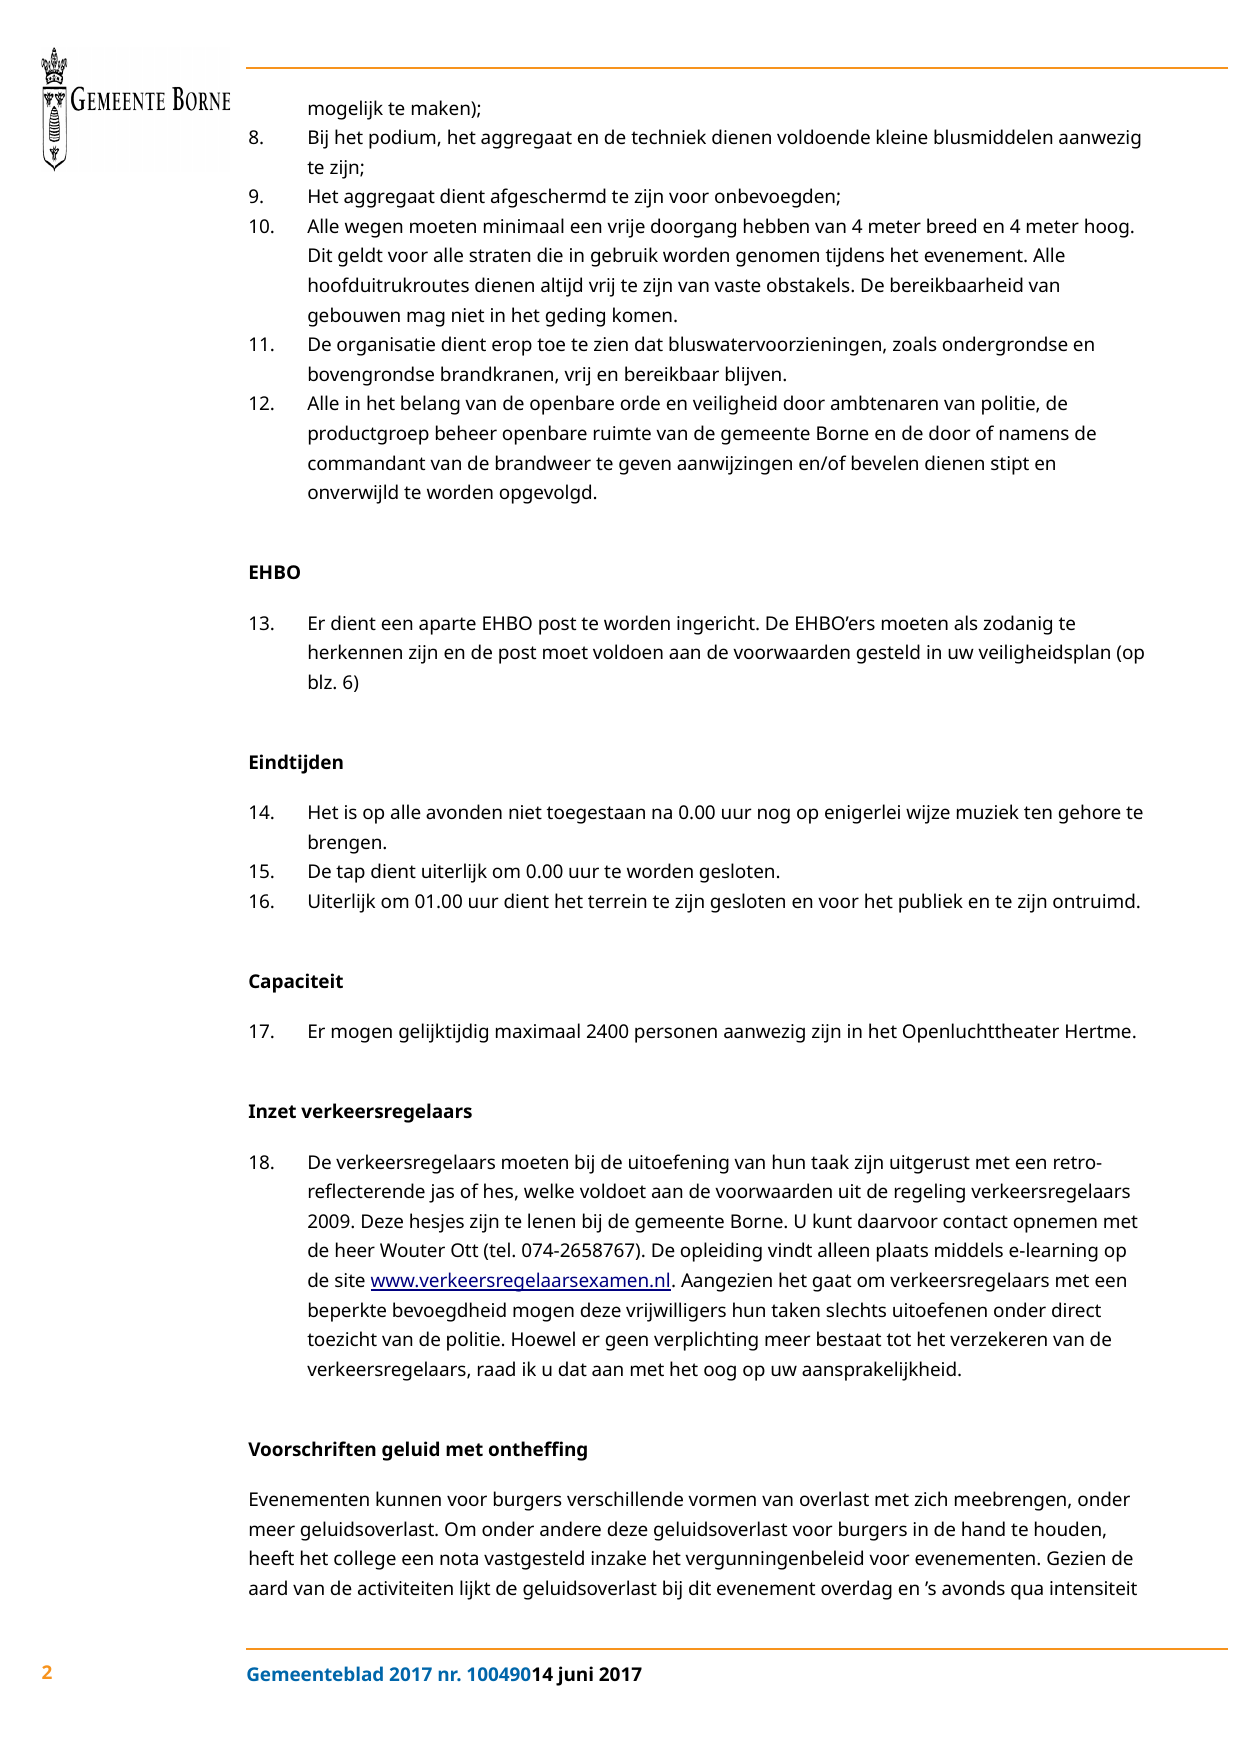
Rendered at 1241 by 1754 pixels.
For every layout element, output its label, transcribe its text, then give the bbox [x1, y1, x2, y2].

list Het is op alle avonden niet toegestaan na 0.00 uur nog op enigerlei wijze muziek ten gehore te brengen. [248, 799, 1152, 855]
list Alle in het belang van de openbare orde en veiligheid door ambtenaren van politie, de productgroep beheer openbare ruimte van de gemeente Borne en de door of namens de commandant van de brandweer te geven aanwijzingen en/of bevelen dienen stipt en onverwijld te worden opgevolgd. [248, 391, 1152, 505]
list Bij het podium, het aggregaat en de techniek dienen voldoende kleine blusmiddelen aanwezig te zijn; [248, 124, 1152, 180]
text Eindtijden [248, 749, 1152, 775]
list De tap dient uiterlijk om 0.00 uur te worden gesloten. [248, 858, 1152, 884]
list De organisatie dient erop toe te zien dat bluswatervoorzieningen, zoals ondergrondse en bovengrondse brandkranen, vrij en bereikbaar blijven. [248, 331, 1152, 387]
list mogelijk te maken); [248, 95, 1152, 121]
list De verkeersregelaars moeten bij de uitoefening van hun taak zijn uitgerust met een retro-reflecterende jas of hes, welke voldoet aan de voorwaarden uit de regeling verkeersregelaars 2009. Deze hesjes zijn te lenen bij de gemeente Borne. U kunt daarvoor contact opnemen met de heer Wouter Ott (tel. 074-2658767). De opleiding vindt alleen plaats middels e-learning op de site www.verkeersregelaarsexamen.nl. Aangezien het gaat om verkeersregelaars met een beperkte bevoegdheid mogen deze vrijwilligers hun taken slechts uitoefenen onder direct toezicht van de politie. Hoewel er geen verplichting meer bestaat tot het verzekeren van de verkeersregelaars, raad ik u dat aan met het oog op uw aansprakelijkheid. [248, 1149, 1152, 1382]
list Uiterlijk om 01.00 uur dient het terrein te zijn gesloten en voor het publiek en te zijn ontruimd. [248, 888, 1152, 914]
picture [41, 47, 231, 172]
text EHBO [248, 559, 1152, 585]
text Inzet verkeersregelaars [248, 1098, 1152, 1124]
list Er mogen gelijktijdig maximaal 2400 personen aanwezig zijn in het Openluchttheater Hertme. [248, 1018, 1152, 1044]
list Het aggregaat dient afgeschermd te zijn voor onbevoegden; [248, 183, 1152, 209]
text Voorschriften geluid met ontheffing [248, 1436, 1152, 1462]
list Alle wegen moeten minimaal een vrije doorgang hebben van 4 meter breed en 4 meter hoog. Dit geldt voor alle straten die in gebruik worden genomen tijdens het evenement. Alle hoofduitrukroutes dienen altijd vrij te zijn van vaste obstakels. De bereikbaarheid van gebouwen mag niet in het geding komen. [248, 213, 1152, 328]
text Capaciteit [248, 968, 1152, 994]
text Evenementen kunnen voor burgers verschillende vormen van overlast met zich meebrengen, onder meer geluidsoverlast. Om onder andere deze geluidsoverlast voor burgers in de hand te houden, heeft het college een nota vastgesteld inzake het vergunningenbeleid voor evenementen. Gezien de aard van de activiteiten lijkt de geluidsoverlast bij dit evenement overdag en ’s avonds qua intensiteit [248, 1486, 1152, 1601]
list Er dient een aparte EHBO post te worden ingericht. De EHBO’ers moeten als zodanig te herkennen zijn en de post moet voldoen aan de voorwaarden gesteld in uw veiligheidsplan (op blz. 6) [248, 610, 1152, 695]
